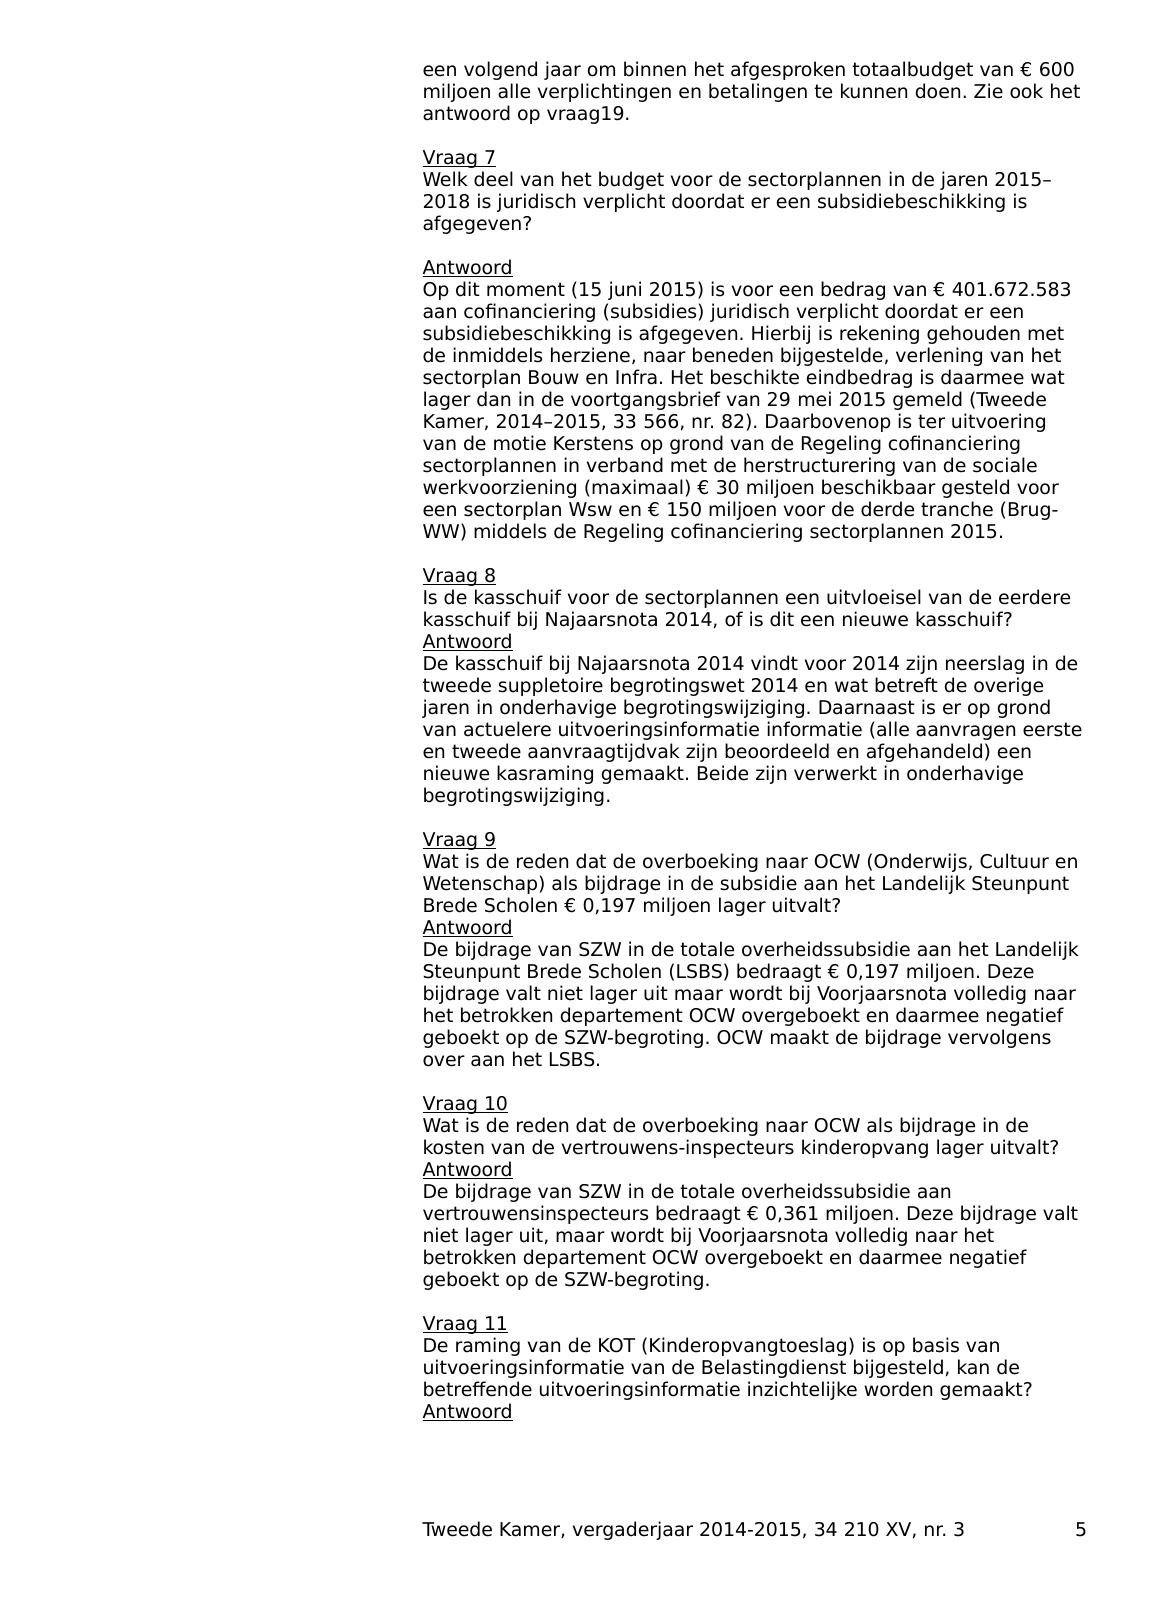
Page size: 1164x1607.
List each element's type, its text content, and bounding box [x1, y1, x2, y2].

text Antwoord [422, 1159, 1087, 1181]
text De bijdrage van SZW in de totale overheidssubsidie aan het Landelijk Steunpunt Brede Scholen (LSBS) bedraagt € 0,197 miljoen. Deze bijdrage valt niet lager uit maar wordt bij Voorjaarsnota volledig naar het betrokken departement OCW overgeboekt en daarmee negatief geboekt op de SZW-begroting. OCW maakt de bijdrage vervolgens over aan het LSBS. [422, 939, 1087, 1071]
text De raming van de KOT (Kinderopvangtoeslag) is op basis van uitvoeringsinformatie van de Belastingdienst bijgesteld, kan de betreffende uitvoeringsinformatie inzichtelijke worden gemaakt? [422, 1335, 1087, 1401]
text Vraag 9 [422, 829, 1087, 851]
text Vraag 10 [422, 1093, 1087, 1115]
text Antwoord [422, 1401, 1087, 1423]
text Welk deel van het budget voor de sectorplannen in de jaren 2015–2018 is juridisch verplicht doordat er een subsidiebeschikking is afgegeven? [422, 169, 1087, 235]
text Vraag 7 [422, 147, 1087, 169]
text een volgend jaar om binnen het afgesproken totaalbudget van € 600 miljoen alle verplichtingen en betalingen te kunnen doen. Zie ook het antwoord op vraag19. [422, 59, 1087, 125]
text Antwoord [422, 631, 1087, 653]
text De kasschuif bij Najaarsnota 2014 vindt voor 2014 zijn neerslag in de tweede suppletoire begrotingswet 2014 en wat betreft de overige jaren in onderhavige begrotingswijziging. Daarnaast is er op grond van actuelere uitvoeringsinformatie informatie (alle aanvragen eerste en tweede aanvraagtijdvak zijn beoordeeld en afgehandeld) een nieuwe kasraming gemaakt. Beide zijn verwerkt in onderhavige begrotingswijziging. [422, 653, 1087, 807]
text Antwoord [422, 257, 1087, 279]
text Antwoord [422, 917, 1087, 939]
text Is de kasschuif voor de sectorplannen een uitvloeisel van de eerdere kasschuif bij Najaarsnota 2014, of is dit een nieuwe kasschuif? [422, 587, 1087, 631]
text Wat is de reden dat de overboeking naar OCW (Onderwijs, Cultuur en Wetenschap) als bijdrage in de subsidie aan het Landelijk Steunpunt Brede Scholen € 0,197 miljoen lager uitvalt? [422, 851, 1087, 917]
text Wat is de reden dat de overboeking naar OCW als bijdrage in de kosten van de vertrouwens-inspecteurs kinderopvang lager uitvalt? [422, 1115, 1087, 1159]
text Op dit moment (15 juni 2015) is voor een bedrag van € 401.672.583 aan cofinanciering (subsidies) juridisch verplicht doordat er een subsidiebeschikking is afgegeven. Hierbij is rekening gehouden met de inmiddels herziene, naar beneden bijgestelde, verlening van het sectorplan Bouw en Infra. Het beschikte eindbedrag is daarmee wat lager dan in de voortgangsbrief van 29 mei 2015 gemeld (Tweede Kamer, 2014–2015, 33 566, nr. 82). Daarbovenop is ter uitvoering van de motie Kerstens op grond van de Regeling cofinanciering sectorplannen in verband met de herstructurering van de sociale werkvoorziening (maximaal) € 30 miljoen beschikbaar gesteld voor een sectorplan Wsw en € 150 miljoen voor de derde tranche (Brug-WW) middels de Regeling cofinanciering sectorplannen 2015. [422, 279, 1087, 543]
text Vraag 8 [422, 565, 1087, 587]
text Vraag 11 [422, 1313, 1087, 1335]
text De bijdrage van SZW in de totale overheidssubsidie aan vertrouwensinspecteurs bedraagt € 0,361 miljoen. Deze bijdrage valt niet lager uit, maar wordt bij Voorjaarsnota volledig naar het betrokken departement OCW overgeboekt en daarmee negatief geboekt op de SZW-begroting. [422, 1181, 1087, 1291]
